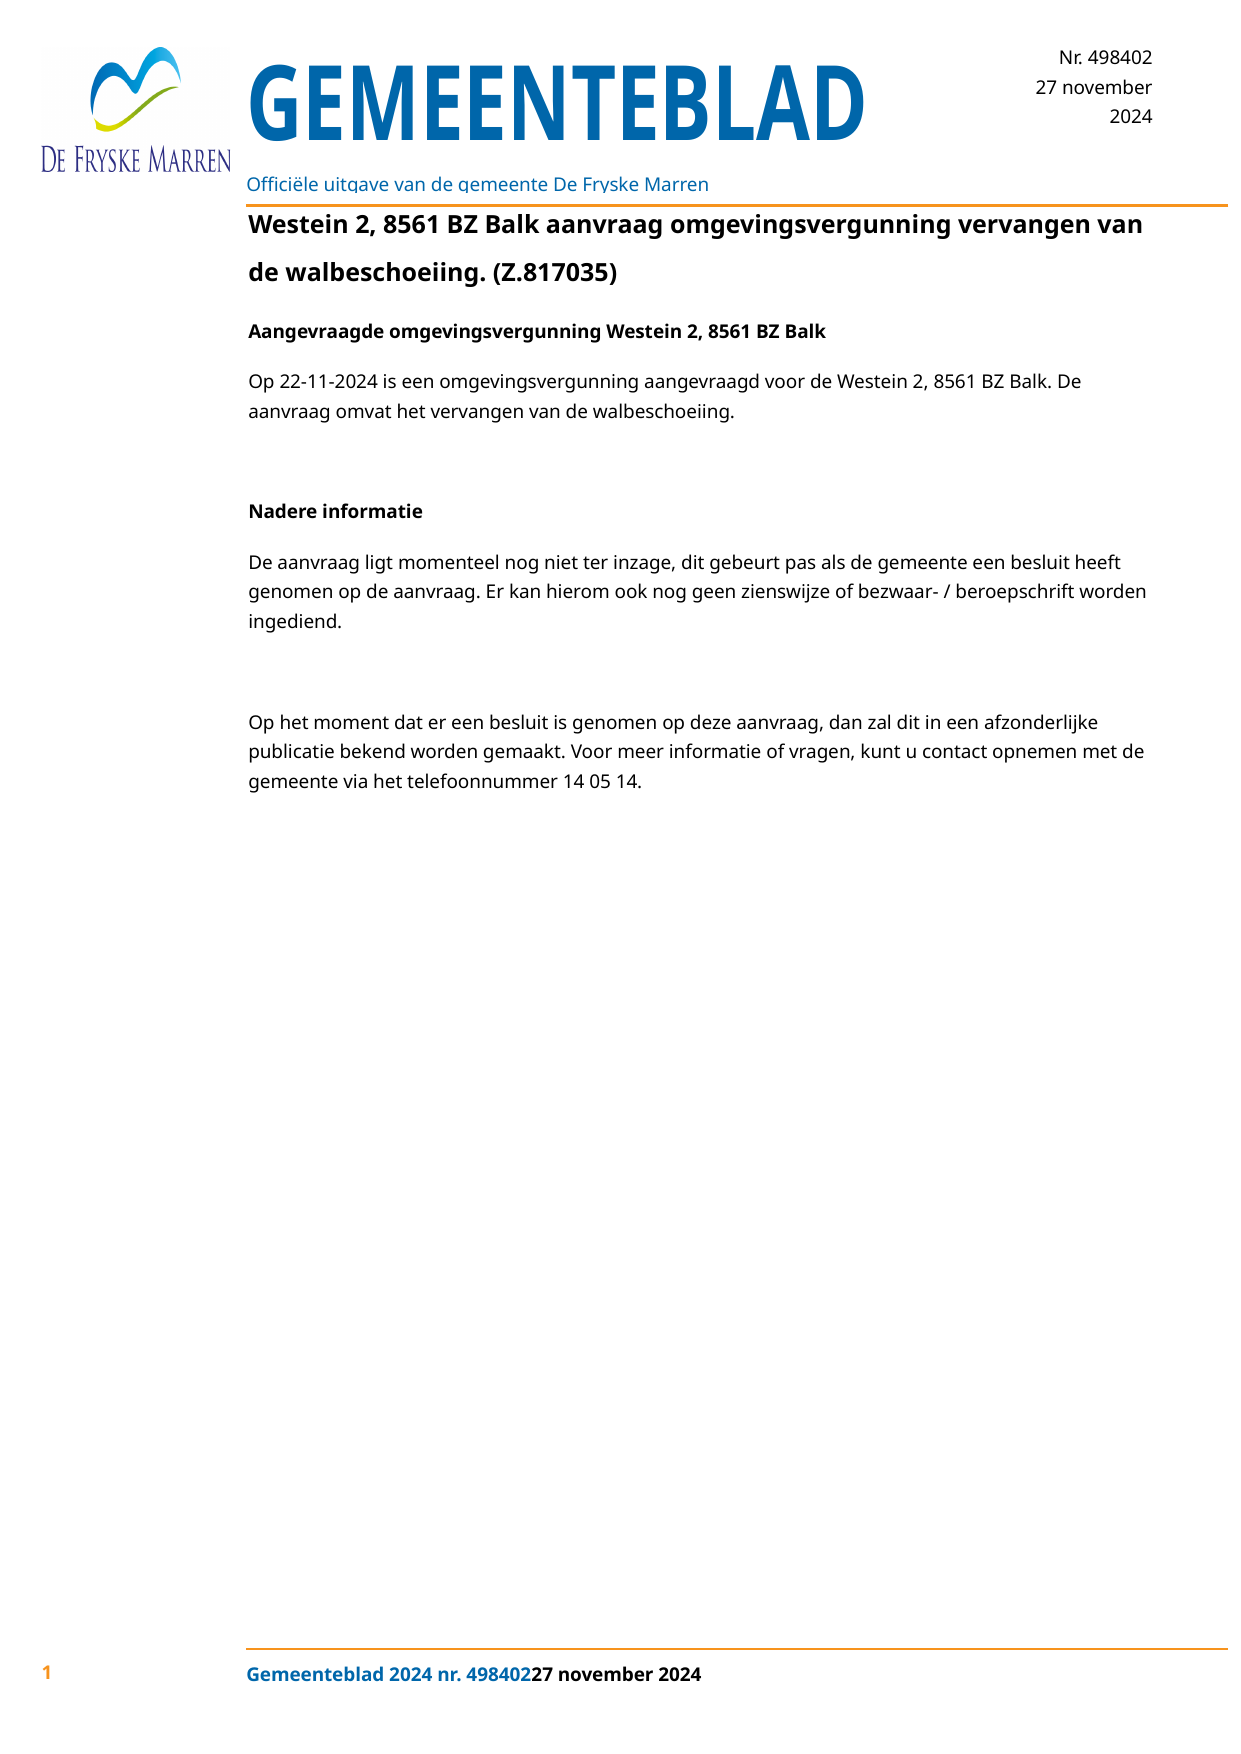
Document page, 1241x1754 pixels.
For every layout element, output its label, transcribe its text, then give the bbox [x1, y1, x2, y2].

text Op 22-11-2024 is een omgevingsvergunning aangevraagd voor de Westein 2, 8561 BZ Balk. De aanvraag omvat het vervangen van de walbeschoeiing. [248, 368, 1152, 424]
text Nadere informatie [248, 499, 1152, 524]
text Westein 2, 8561 BZ Balk aanvraag omgevingsvergunning vervangen van de walbeschoeiing. (Z.817035) [248, 207, 1152, 288]
picture [41, 47, 231, 172]
text De aanvraag ligt momenteel nog niet ter inzage, dit gebeurt pas als de gemeente een besluit heeft genomen op de aanvraag. Er kan hierom ook nog geen zienswijze of bezwaar- / beroepschrift worden ingediend. [248, 549, 1152, 634]
text Aangevraagde omgevingsvergunning Westein 2, 8561 BZ Balk [248, 318, 1152, 344]
text Op het moment dat er een besluit is genomen op deze aanvraag, dan zal dit in een afzonderlijke publicatie bekend worden gemaakt. Voor meer informatie of vragen, kunt u contact opnemen met de gemeente via het telefoonnummer 14 05 14. [248, 709, 1152, 794]
